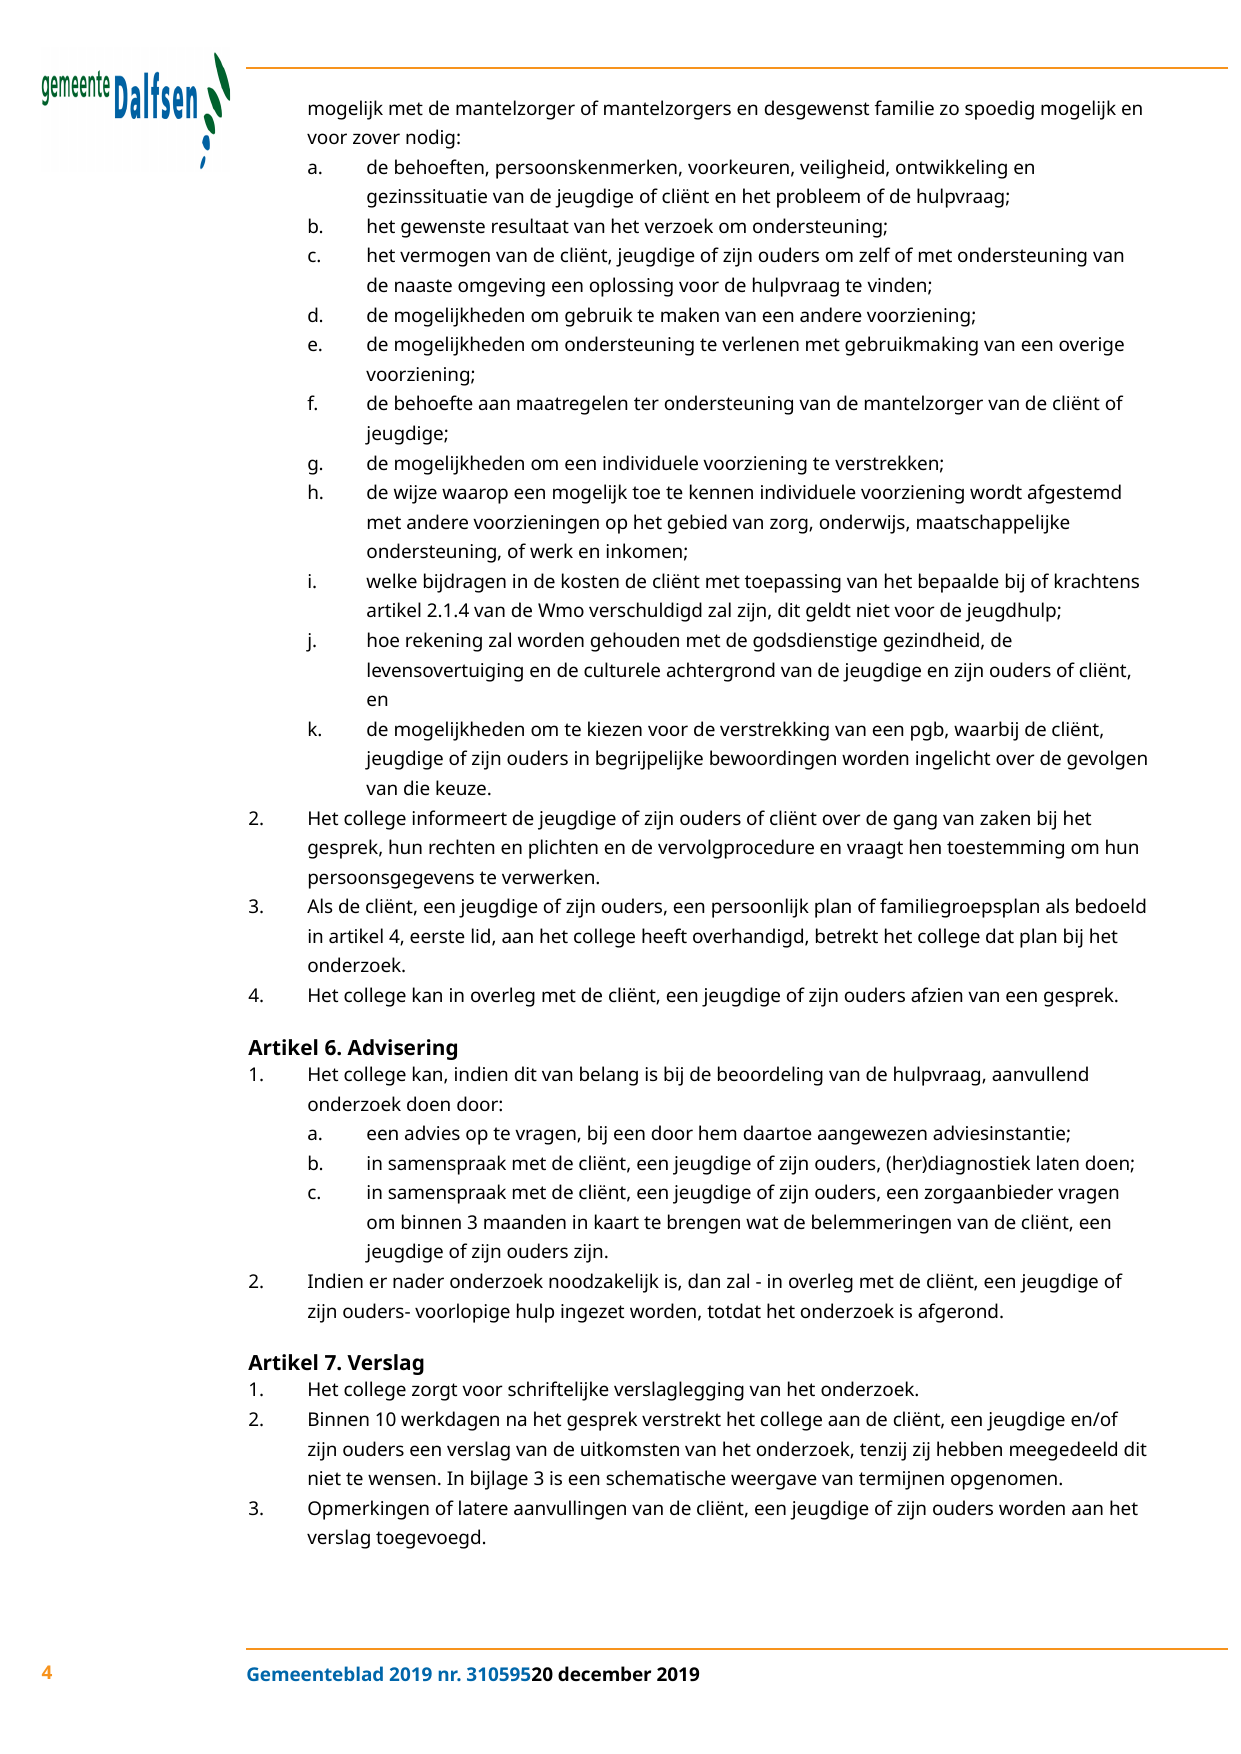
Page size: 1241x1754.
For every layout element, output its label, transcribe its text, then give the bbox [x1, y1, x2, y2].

list de mogelijkheden om ondersteuning te verlenen met gebruikmaking van een overige voorziening; [307, 331, 1152, 387]
list Binnen 10 werkdagen na het gesprek verstrekt het college aan de cliënt, een jeugdige en/of zijn ouders een verslag van de uitkomsten van het onderzoek, tenzij zij hebben meegedeeld dit niet te wensen. In bijlage 3 is een schematische weergave van termijnen opgenomen. [248, 1406, 1152, 1491]
list in samenspraak met de cliënt, een jeugdige of zijn ouders, een zorgaanbieder vragen om binnen 3 maanden in kaart te brengen wat de belemmeringen van de cliënt, een jeugdige of zijn ouders zijn. [307, 1179, 1152, 1264]
list de mogelijkheden om te kiezen voor de verstrekking van een pgb, waarbij de cliënt, jeugdige of zijn ouders in begrijpelijke bewoordingen worden ingelicht over de gevolgen van die keuze. [307, 716, 1152, 801]
list het vermogen van de cliënt, jeugdige of zijn ouders om zelf of met ondersteuning van de naaste omgeving een oplossing voor de hulpvraag te vinden; [307, 243, 1152, 298]
list Als de cliënt, een jeugdige of zijn ouders, een persoonlijk plan of familiegroepsplan als bedoeld in artikel 4, eerste lid, aan het college heeft overhandigd, betrekt het college dat plan bij het onderzoek. [248, 893, 1152, 978]
list Het college zorgt voor schriftelijke verslaglegging van het onderzoek. [248, 1377, 1152, 1402]
text Artikel 6. Advisering [248, 1033, 1152, 1061]
list in samenspraak met de cliënt, een jeugdige of zijn ouders, (her)diagnostiek laten doen; [307, 1150, 1152, 1176]
list mogelijk met de mantelzorger of mantelzorgers en desgewenst familie zo spoedig mogelijk en voor zover nodig: [248, 95, 1152, 150]
list de behoeften, persoonskenmerken, voorkeuren, veiligheid, ontwikkeling en gezinssituatie van de jeugdige of cliënt en het probleem of de hulpvraag; [307, 154, 1152, 209]
list Het college kan, indien dit van belang is bij de beoordeling van de hulpvraag, aanvullend onderzoek doen door: [248, 1061, 1152, 1116]
picture [41, 47, 231, 172]
list het gewenste resultaat van het verzoek om ondersteuning; [307, 213, 1152, 239]
list een advies op te vragen, bij een door hem daartoe aangewezen adviesinstantie; [307, 1120, 1152, 1146]
list de mogelijkheden om een individuele voorziening te verstrekken; [307, 450, 1152, 476]
list de behoefte aan maatregelen ter ondersteuning van de mantelzorger van de cliënt of jeugdige; [307, 391, 1152, 446]
list Het college kan in overleg met de cliënt, een jeugdige of zijn ouders afzien van een gesprek. [248, 982, 1152, 1008]
list Indien er nader onderzoek noodzakelijk is, dan zal - in overleg met de cliënt, een jeugdige of zijn ouders- voorlopige hulp ingezet worden, totdat het onderzoek is afgerond. [248, 1268, 1152, 1323]
list Het college informeert de jeugdige of zijn ouders of cliënt over de gang van zaken bij het gesprek, hun rechten en plichten en de vervolgprocedure en vraagt hen toestemming om hun persoonsgegevens te verwerken. [248, 805, 1152, 890]
list de wijze waarop een mogelijk toe te kennen individuele voorziening wordt afgestemd met andere voorzieningen op het gebied van zorg, onderwijs, maatschappelijke ondersteuning, of werk en inkomen; [307, 479, 1152, 564]
list Opmerkingen of latere aanvullingen van de cliënt, een jeugdige of zijn ouders worden aan het verslag toegevoegd. [248, 1495, 1152, 1550]
list hoe rekening zal worden gehouden met de godsdienstige gezindheid, de levensovertuiging en de culturele achtergrond van de jeugdige en zijn ouders of cliënt, en [307, 627, 1152, 712]
list welke bijdragen in de kosten de cliënt met toepassing van het bepaalde bij of krachtens artikel 2.1.4 van de Wmo verschuldigd zal zijn, dit geldt niet voor de jeugdhulp; [307, 568, 1152, 623]
list de mogelijkheden om gebruik te maken van een andere voorziening; [307, 302, 1152, 328]
text Artikel 7. Verslag [248, 1348, 1152, 1377]
